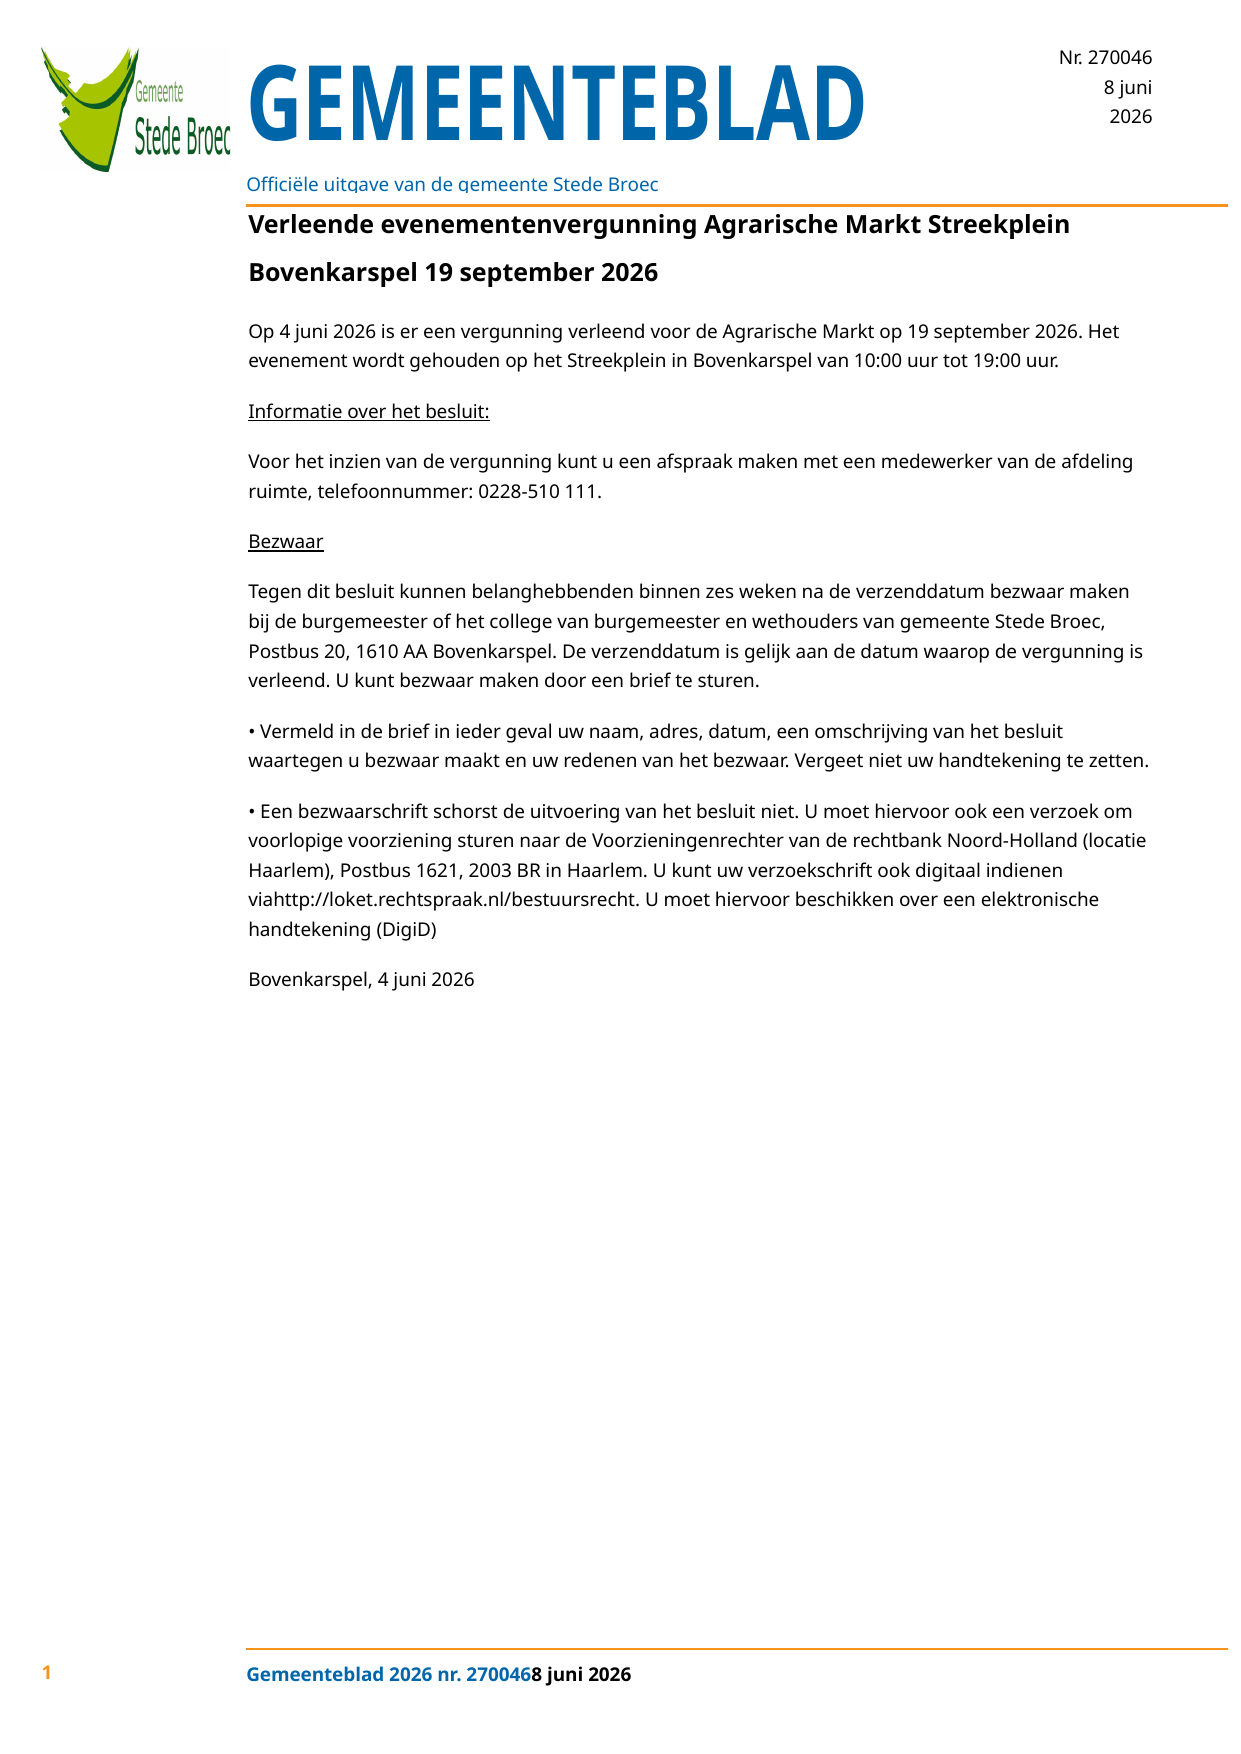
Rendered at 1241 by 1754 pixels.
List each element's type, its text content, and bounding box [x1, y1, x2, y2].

text Voor het inzien van de vergunning kunt u een afspraak maken met een medewerker van de afdeling ruimte, telefoonnummer: 0228-510 111. [248, 448, 1152, 504]
picture [41, 47, 231, 172]
text Tegen dit besluit kunnen belanghebbenden binnen zes weken na de verzenddatum bezwaar maken bij de burgemeester of het college van burgemeester en wethouders van gemeente Stede Broec, Postbus 20, 1610 AA Bovenkarspel. De verzenddatum is gelijk aan de datum waarop de vergunning is verleend. U kunt bezwaar maken door een brief te sturen. [248, 579, 1152, 693]
text • Vermeld in de brief in ieder geval uw naam, adres, datum, een omschrijving van het besluit waartegen u bezwaar maakt en uw redenen van het bezwaar. Vergeet niet uw handtekening te zetten. [248, 718, 1152, 773]
text Informatie over het besluit: [248, 398, 1152, 424]
text Bovenkarspel, 4 juni 2026 [248, 967, 1152, 992]
text • Een bezwaarschrift schorst de uitvoering van het besluit niet. U moet hiervoor ook een verzoek om voorlopige voorziening sturen naar de Voorzieningenrechter van de rechtbank Noord-Holland (locatie Haarlem), Postbus 1621, 2003 BR in Haarlem. U kunt uw verzoekschrift ook digitaal indienen viahttp://loket.rechtspraak.nl/bestuursrecht. U moet hiervoor beschikken over een elektronische handtekening (DigiD) [248, 798, 1152, 942]
text Op 4 juni 2026 is er een vergunning verleend voor de Agrarische Markt op 19 september 2026. Het evenement wordt gehouden op het Streekplein in Bovenkarspel van 10:00 uur tot 19:00 uur. [248, 318, 1152, 373]
text Verleende evenementenvergunning Agrarische Markt Streekplein Bovenkarspel 19 september 2026 [248, 207, 1152, 288]
text Bezwaar [248, 528, 1152, 554]
